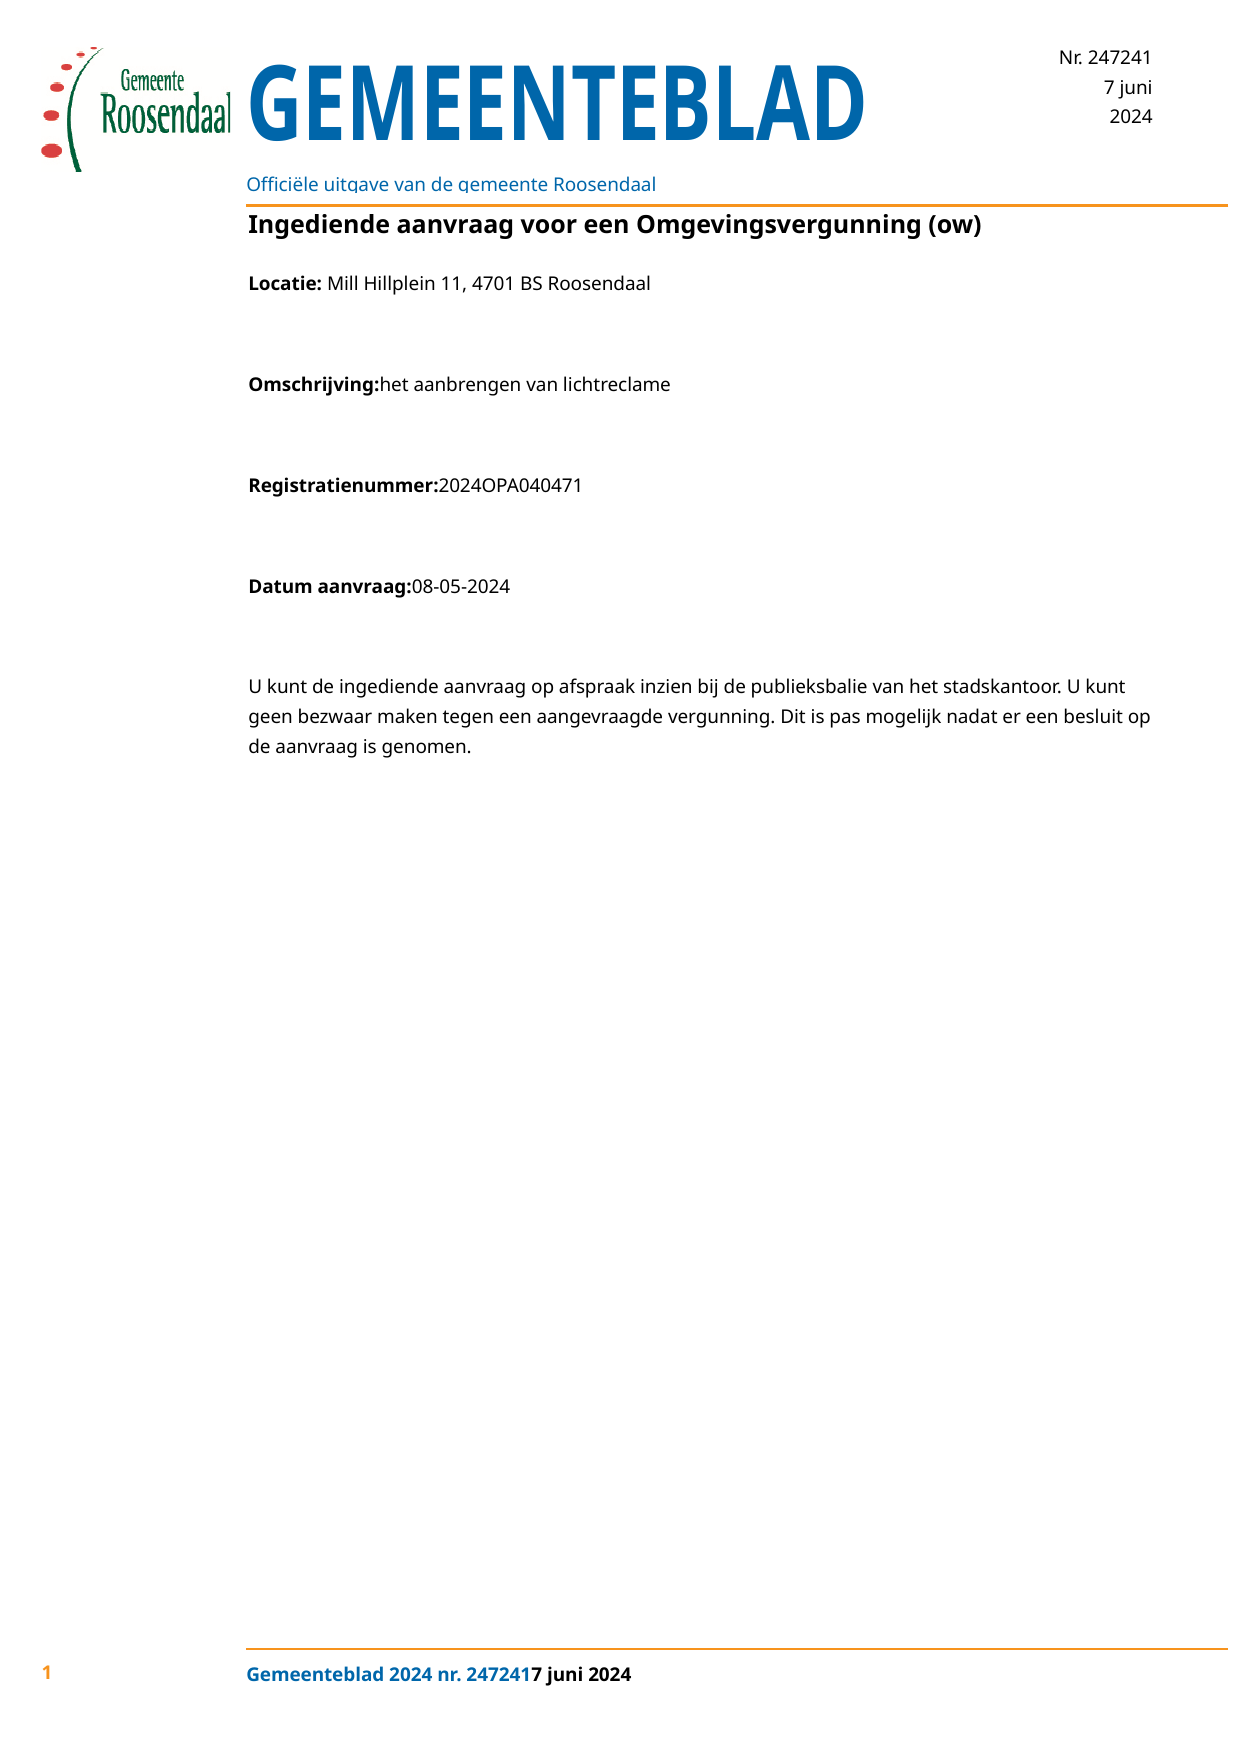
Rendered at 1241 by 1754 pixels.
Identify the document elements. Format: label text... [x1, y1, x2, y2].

text Omschrijving:het aanbrengen van lichtreclame [248, 371, 1152, 397]
text Locatie: Mill Hillplein 11, 4701 BS Roosendaal [248, 270, 1152, 296]
text Datum aanvraag:08-05-2024 [248, 573, 1152, 598]
text U kunt de ingediende aanvraag op afspraak inzien bij de publieksbalie van het stadskantoor. U kunt geen bezwaar maken tegen een aangevraagde vergunning. Dit is pas mogelijk nadat er een besluit op de aanvraag is genomen. [248, 674, 1152, 758]
text Registratienummer:2024OPA040471 [248, 472, 1152, 498]
text Ingediende aanvraag voor een Omgevingsvergunning (ow) [248, 207, 1152, 241]
picture [41, 47, 231, 172]
